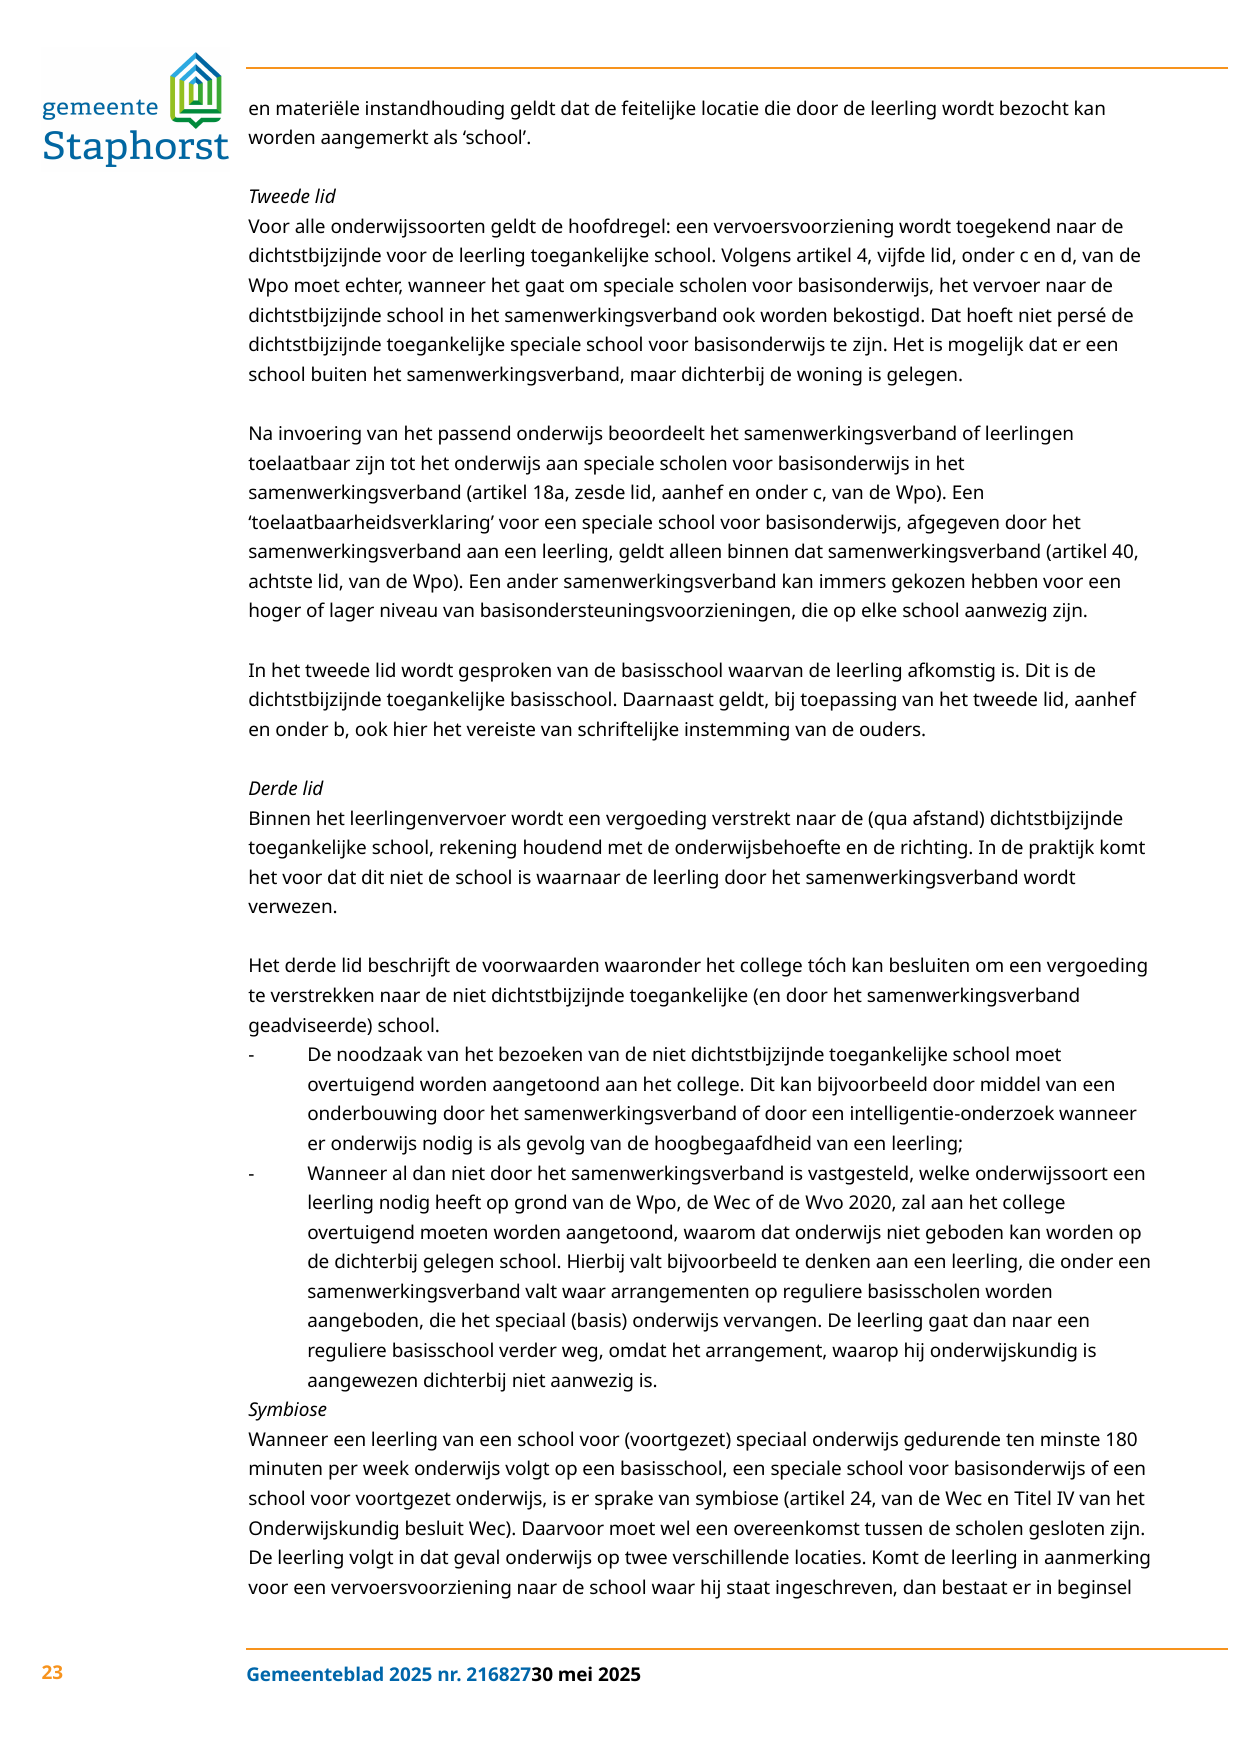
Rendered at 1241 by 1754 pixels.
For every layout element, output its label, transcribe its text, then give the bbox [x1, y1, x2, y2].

text Derde lid [248, 775, 1152, 801]
list Wanneer al dan niet door het samenwerkingsverband is vastgesteld, welke onderwijssoort een leerling nodig heeft op grond van de Wpo, de Wec of de Wvo 2020, zal aan het college overtuigend moeten worden aangetoond, waarom dat onderwijs niet geboden kan worden op de dichterbij gelegen school. Hierbij valt bijvoorbeeld te denken aan een leerling, die onder een samenwerkingsverband valt waar arrangementen op reguliere basisscholen worden aangeboden, die het speciaal (basis) onderwijs vervangen. De leerling gaat dan naar een reguliere basisschool verder weg, omdat het arrangement, waarop hij onderwijskundig is aangewezen dichterbij niet aanwezig is. [248, 1160, 1152, 1393]
text Voor alle onderwijssoorten geldt de hoofdregel: een vervoersvoorziening wordt toegekend naar de dichtstbijzijnde voor de leerling toegankelijke school. Volgens artikel 4, vijfde lid, onder c en d, van de Wpo moet echter, wanneer het gaat om speciale scholen voor basisonderwijs, het vervoer naar de dichtstbijzijnde school in het samenwerkingsverband ook worden bekostigd. Dat hoeft niet persé de dichtstbijzijnde toegankelijke speciale school voor basisonderwijs te zijn. Het is mogelijk dat er een school buiten het samenwerkingsverband, maar dichterbij de woning is gelegen. [248, 213, 1152, 387]
text Na invoering van het passend onderwijs beoordeelt het samenwerkingsverband of leerlingen toelaatbaar zijn tot het onderwijs aan speciale scholen voor basisonderwijs in het samenwerkingsverband (artikel 18a, zesde lid, aanhef en onder c, van de Wpo). Een ‘toelaatbaarheidsverklaring’ voor een speciale school voor basisonderwijs, afgegeven door het samenwerkingsverband aan een leerling, geldt alleen binnen dat samenwerkingsverband (artikel 40, achtste lid, van de Wpo). Een ander samenwerkingsverband kan immers gekozen hebben voor een hoger of lager niveau van basisondersteuningsvoorzieningen, die op elke school aanwezig zijn. [248, 420, 1152, 623]
picture [41, 47, 231, 172]
text en materiële instandhouding geldt dat de feitelijke locatie die door de leerling wordt bezocht kan worden aangemerkt als ‘school’. [248, 95, 1152, 150]
list De noodzaak van het bezoeken van de niet dichtstbijzijnde toegankelijke school moet overtuigend worden aangetoond aan het college. Dit kan bijvoorbeeld door middel van een onderbouwing door het samenwerkingsverband of door een intelligentie-onderzoek wanneer er onderwijs nodig is als gevolg van de hoogbegaafdheid van een leerling; [248, 1041, 1152, 1156]
text Symbiose [248, 1396, 1152, 1422]
text Binnen het leerlingenvervoer wordt een vergoeding verstrekt naar de (qua afstand) dichtstbijzijnde toegankelijke school, rekening houdend met de onderwijsbehoefte en de richting. In de praktijk komt het voor dat dit niet de school is waarnaar de leerling door het samenwerkingsverband wordt verwezen. [248, 805, 1152, 919]
text Wanneer een leerling van een school voor (voortgezet) speciaal onderwijs gedurende ten minste 180 minuten per week onderwijs volgt op een basisschool, een speciale school voor basisonderwijs of een school voor voortgezet onderwijs, is er sprake van symbiose (artikel 24, van de Wec en Titel IV van het Onderwijskundig besluit Wec). Daarvoor moet wel een overeenkomst tussen de scholen gesloten zijn. De leerling volgt in dat geval onderwijs op twee verschillende locaties. Komt de leerling in aanmerking voor een vervoersvoorziening naar de school waar hij staat ingeschreven, dan bestaat er in beginsel [248, 1426, 1152, 1600]
text Het derde lid beschrijft de voorwaarden waaronder het college tóch kan besluiten om een vergoeding te verstrekken naar de niet dichtstbijzijnde toegankelijke (en door het samenwerkingsverband geadviseerde) school. [248, 953, 1152, 1038]
text Tweede lid [248, 183, 1152, 209]
text In het tweede lid wordt gesproken van de basisschool waarvan de leerling afkomstig is. Dit is de dichtstbijzijnde toegankelijke basisschool. Daarnaast geldt, bij toepassing van het tweede lid, aanhef en onder b, ook hier het vereiste van schriftelijke instemming van de ouders. [248, 657, 1152, 742]
